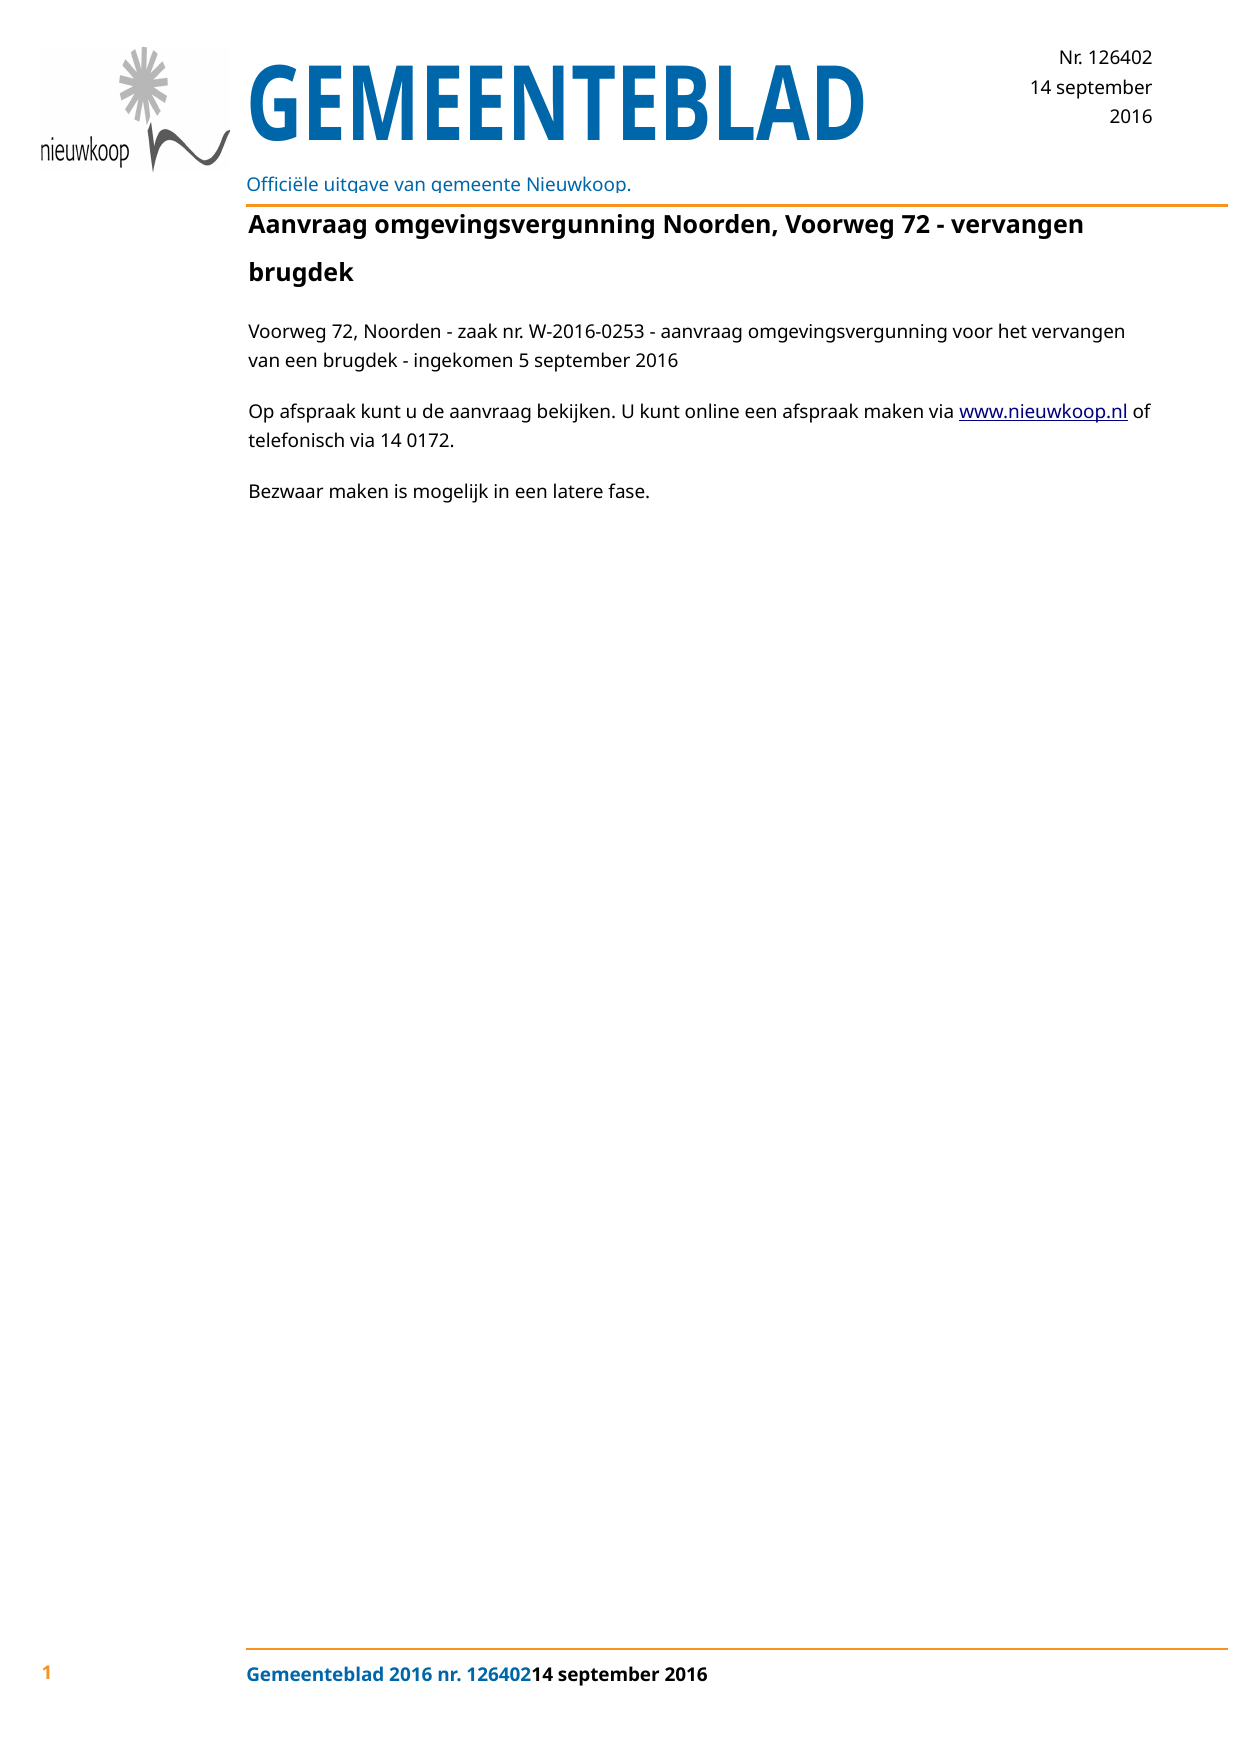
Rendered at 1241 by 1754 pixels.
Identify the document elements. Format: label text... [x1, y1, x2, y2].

text Bezwaar maken is mogelijk in een latere fase. [248, 478, 1152, 504]
picture [41, 47, 231, 172]
text Op afspraak kunt u de aanvraag bekijken. U kunt online een afspraak maken via www.nieuwkoop.nl of telefonisch via 14 0172. [248, 398, 1152, 453]
text Voorweg 72, Noorden - zaak nr. W-2016-0253 - aanvraag omgevingsvergunning voor het vervangen van een brugdek - ingekomen 5 september 2016 [248, 318, 1152, 373]
text Aanvraag omgevingsvergunning Noorden, Voorweg 72 - vervangen brugdek [248, 207, 1152, 288]
